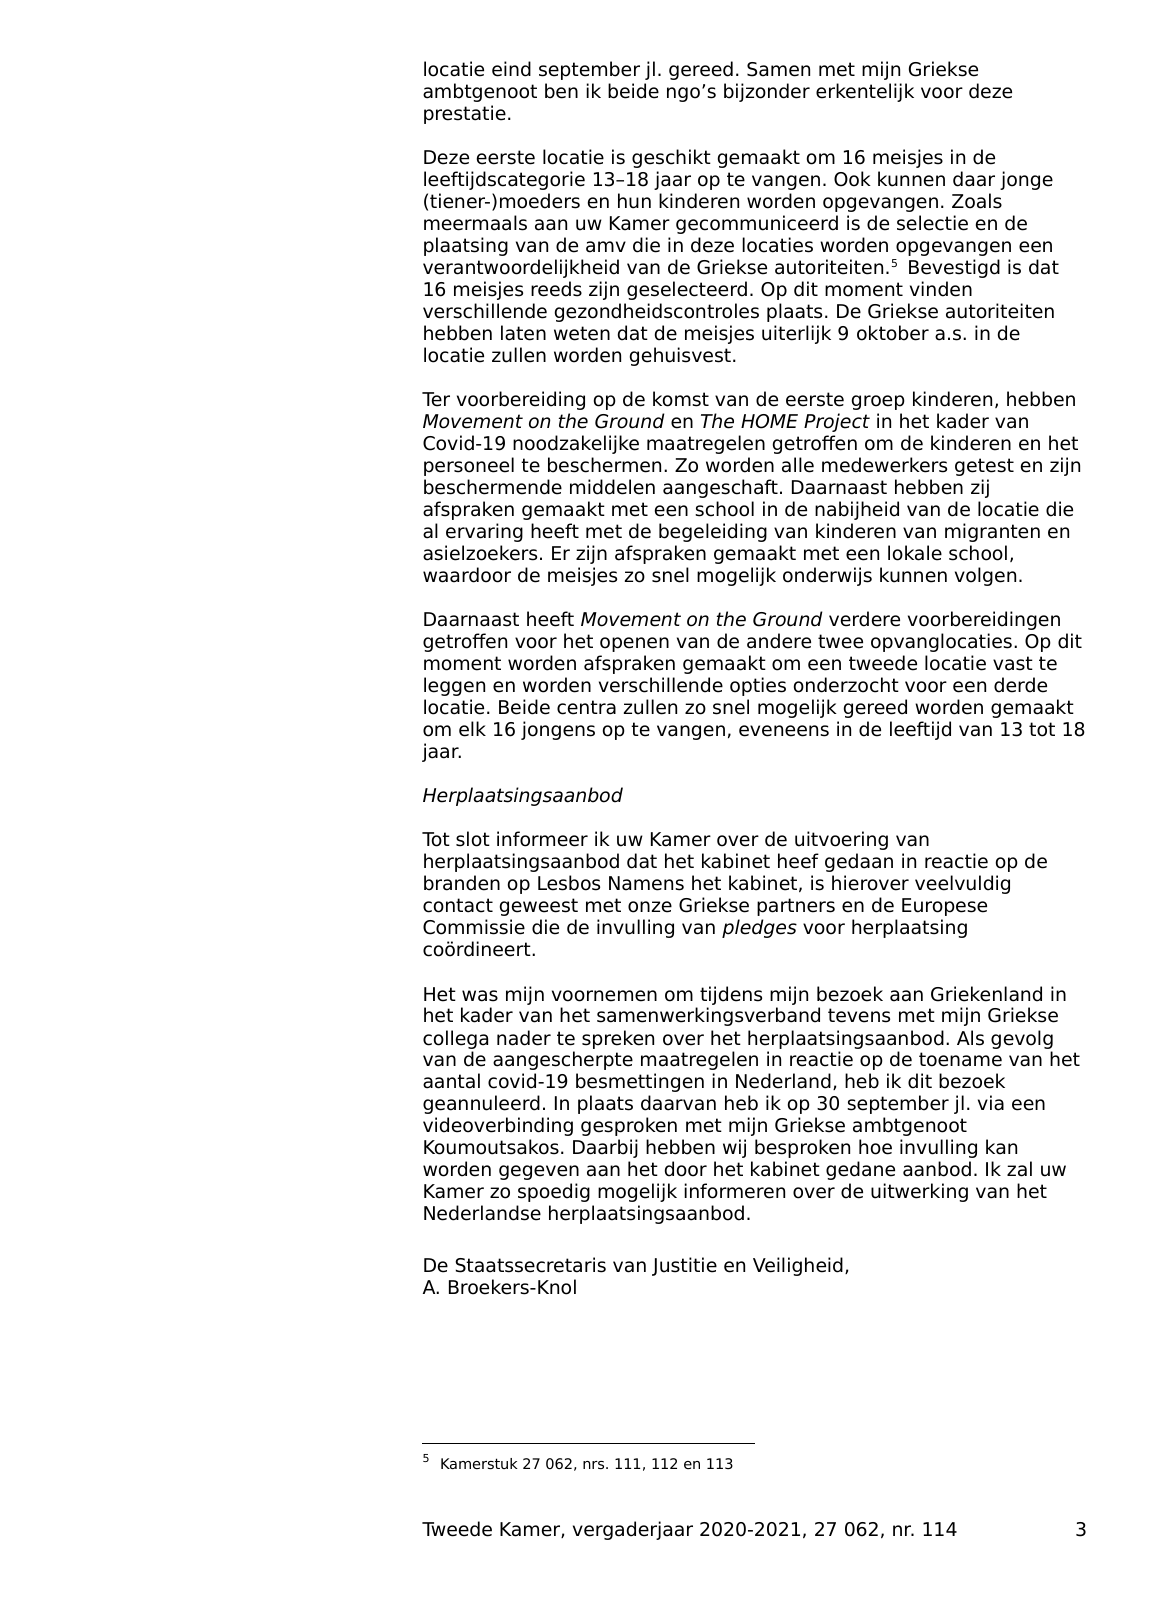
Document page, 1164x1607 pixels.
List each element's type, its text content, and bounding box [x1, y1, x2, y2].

text locatie eind september jl. gereed. Samen met mijn Griekse ambtgenoot ben ik beide ngo’s bijzonder erkentelijk voor deze prestatie. [422, 59, 1087, 125]
text Tot slot informeer ik uw Kamer over de uitvoering van herplaatsingsaanbod dat het kabinet heef gedaan in reactie op de branden op Lesbos Namens het kabinet, is hierover veelvuldig contact geweest met onze Griekse partners en de Europese Commissie die de invulling van pledges voor herplaatsing coördineert. [422, 829, 1087, 961]
text Deze eerste locatie is geschikt gemaakt om 16 meisjes in de leeftijdscategorie 13–18 jaar op te vangen. Ook kunnen daar jonge (tiener-)moeders en hun kinderen worden opgevangen. Zoals meermaals aan uw Kamer gecommuniceerd is de selectie en de plaatsing van de amv die in deze locaties worden opgevangen een verantwoordelijkheid van de Griekse autoriteiten. Bevestigd is dat 16 meisjes reeds zijn geselecteerd. Op dit moment vinden verschillende gezondheidscontroles plaats. De Griekse autoriteiten hebben laten weten dat de meisjes uiterlijk 9 oktober a.s. in de locatie zullen worden gehuisvest. [422, 147, 1087, 367]
text Kamerstuk 27 062, nrs. 111, 112 en 113 [422, 1452, 1087, 1474]
text Daarnaast heeft Movement on the Ground verdere voorbereidingen getroffen voor het openen van de andere twee opvanglocaties. Op dit moment worden afspraken gemaakt om een tweede locatie vast te leggen en worden verschillende opties onderzocht voor een derde locatie. Beide centra zullen zo snel mogelijk gereed worden gemaakt om elk 16 jongens op te vangen, eveneens in de leeftijd van 13 tot 18 jaar. [422, 609, 1087, 763]
text Ter voorbereiding op de komst van de eerste groep kinderen, hebben Movement on the Ground en The HOME Project in het kader van Covid-19 noodzakelijke maatregelen getroffen om de kinderen en het personeel te beschermen. Zo worden alle medewerkers getest en zijn beschermende middelen aangeschaft. Daarnaast hebben zij afspraken gemaakt met een school in de nabijheid van de locatie die al ervaring heeft met de begeleiding van kinderen van migranten en asielzoekers. Er zijn afspraken gemaakt met een lokale school, waardoor de meisjes zo snel mogelijk onderwijs kunnen volgen. [422, 389, 1087, 587]
subtitle Herplaatsingsaanbod [422, 785, 1087, 807]
text Het was mijn voornemen om tijdens mijn bezoek aan Griekenland in het kader van het samenwerkingsverband tevens met mijn Griekse collega nader te spreken over het herplaatsingsaanbod. Als gevolg van de aangescherpte maatregelen in reactie op de toename van het aantal covid-19 besmettingen in Nederland, heb ik dit bezoek geannuleerd. In plaats daarvan heb ik op 30 september jl. via een videoverbinding gesproken met mijn Griekse ambtgenoot Koumoutsakos. Daarbij hebben wij besproken hoe invulling kan worden gegeven aan het door het kabinet gedane aanbod. Ik zal uw Kamer zo spoedig mogelijk informeren over de uitwerking van het Nederlandse herplaatsingsaanbod. [422, 983, 1087, 1225]
text De Staatssecretaris van Justitie en Veiligheid, A. Broekers-Knol [422, 1255, 1087, 1299]
